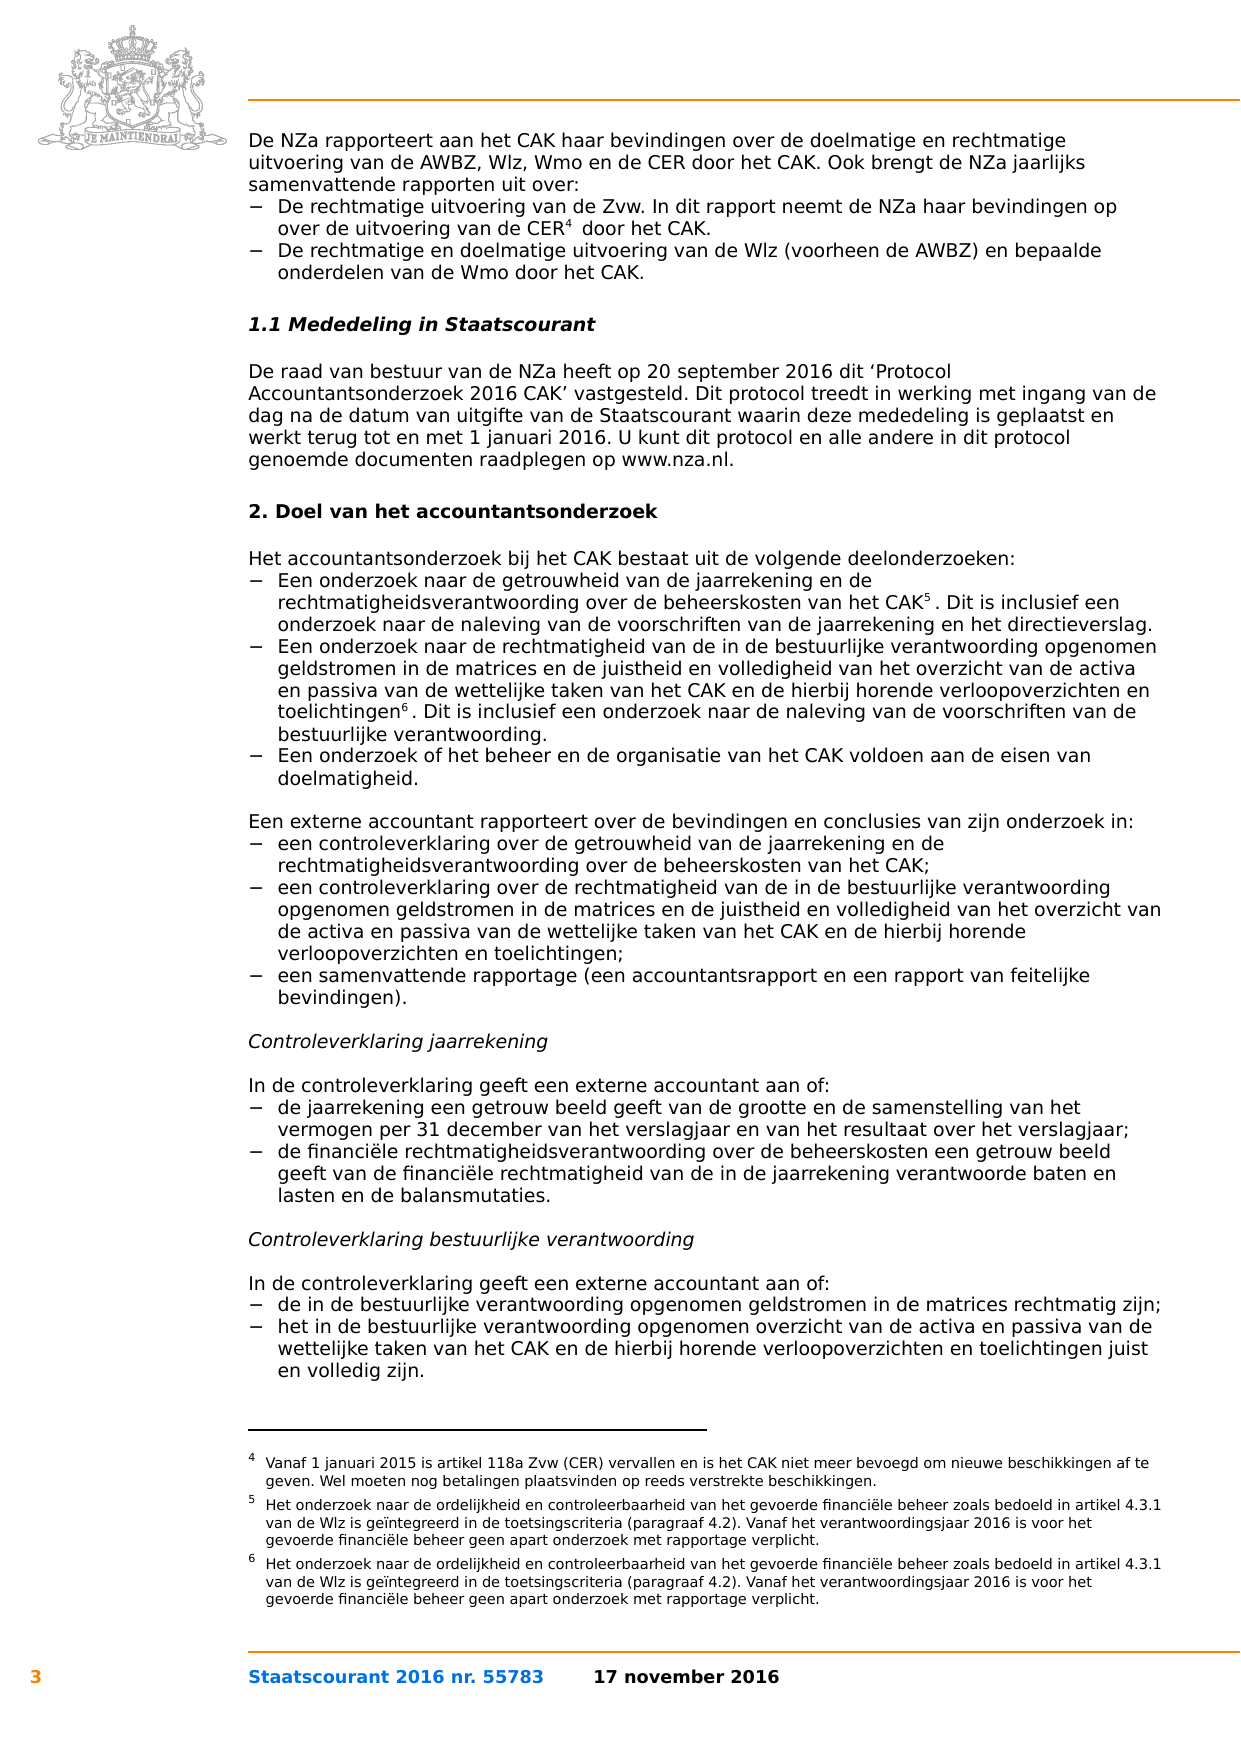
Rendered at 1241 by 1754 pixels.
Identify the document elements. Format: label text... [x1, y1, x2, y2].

text In de controleverklaring geeft een externe accountant aan of: [248, 1272, 1163, 1294]
text − Een onderzoek naar de getrouwheid van de jaarrekening en de rechtmatigheidsverantwoording over de beheerskosten van het CAK. Dit is inclusief een onderzoek naar de naleving van de voorschriften van de jaarrekening en het directieverslag. [248, 569, 1163, 636]
subtitle Controleverklaring bestuurlijke verantwoording [248, 1228, 1163, 1251]
text Een externe accountant rapporteert over de bevindingen en conclusies van zijn onderzoek in: [248, 811, 1163, 833]
text − het in de bestuurlijke verantwoording opgenomen overzicht van de activa en passiva van de wettelijke taken van het CAK en de hierbij horende verloopoverzichten en toelichtingen juist en volledig zijn. [248, 1316, 1163, 1382]
text − De rechtmatige en doelmatige uitvoering van de Wlz (voorheen de AWBZ) en bepaalde onderdelen van de Wmo door het CAK. [248, 240, 1163, 284]
subtitle Controleverklaring jaarrekening [248, 1031, 1163, 1053]
text − een controleverklaring over de rechtmatigheid van de in de bestuurlijke verantwoording opgenomen geldstromen in de matrices en de juistheid en volledigheid van het overzicht van de activa en passiva van de wettelijke taken van het CAK en de hierbij horende verloopoverzichten en toelichtingen; [248, 877, 1163, 965]
text De raad van bestuur van de NZa heeft op 20 september 2016 dit ‘Protocol Accountantsonderzoek 2016 CAK’ vastgesteld. Dit protocol treedt in werking met ingang van de dag na de datum van uitgifte van de Staatscourant waarin deze mededeling is geplaatst en werkt terug tot en met 1 januari 2016. U kunt dit protocol en alle andere in dit protocol genoemde documenten raadplegen op www.nza.nl. [248, 361, 1163, 471]
subtitle 2. Doel van het accountantsonderzoek [248, 501, 1163, 523]
text Het accountantsonderzoek bij het CAK bestaat uit de volgende deelonderzoeken: [248, 548, 1163, 569]
text − een controleverklaring over de getrouwheid van de jaarrekening en de rechtmatigheidsverantwoording over de beheerskosten van het CAK; [248, 833, 1163, 877]
text − Een onderzoek naar de rechtmatigheid van de in de bestuurlijke verantwoording opgenomen geldstromen in de matrices en de juistheid en volledigheid van het overzicht van de activa en passiva van de wettelijke taken van het CAK en de hierbij horende verloopoverzichten en toelichtingen. Dit is inclusief een onderzoek naar de naleving van de voorschriften van de bestuurlijke verantwoording. [248, 636, 1163, 745]
text Vanaf 1 januari 2015 is artikel 118a Zvw (CER) vervallen en is het CAK niet meer bevoegd om nieuwe beschikkingen af te geven. Wel moeten nog betalingen plaatsvinden op reeds verstrekte beschikkingen. [248, 1451, 1163, 1490]
text − de in de bestuurlijke verantwoording opgenomen geldstromen in de matrices rechtmatig zijn; [248, 1294, 1163, 1316]
text − Een onderzoek of het beheer en de organisatie van het CAK voldoen aan de eisen van doelmatigheid. [248, 745, 1163, 789]
picture [38, 25, 227, 150]
text − De rechtmatige uitvoering van de Zvw. In dit rapport neemt de NZa haar bevindingen op over de uitvoering van de CER door het CAK. [248, 196, 1163, 240]
text − de jaarrekening een getrouw beeld geeft van de grootte en de samenstelling van het vermogen per 31 december van het verslagjaar en van het resultaat over het verslagjaar; [248, 1097, 1163, 1141]
text Het onderzoek naar de ordelijkheid en controleerbaarheid van het gevoerde financiële beheer zoals bedoeld in artikel 4.3.1 van de Wlz is geïntegreerd in de toetsingscriteria (paragraaf 4.2). Vanaf het verantwoordingsjaar 2016 is voor het gevoerde financiële beheer geen apart onderzoek met rapportage verplicht. [248, 1552, 1163, 1608]
text Het onderzoek naar de ordelijkheid en controleerbaarheid van het gevoerde financiële beheer zoals bedoeld in artikel 4.3.1 van de Wlz is geïntegreerd in de toetsingscriteria (paragraaf 4.2). Vanaf het verantwoordingsjaar 2016 is voor het gevoerde financiële beheer geen apart onderzoek met rapportage verplicht. [248, 1493, 1163, 1549]
text De NZa rapporteert aan het CAK haar bevindingen over de doelmatige en rechtmatige uitvoering van de AWBZ, Wlz, Wmo en de CER door het CAK. Ook brengt de NZa jaarlijks samenvattende rapporten uit over: [248, 130, 1163, 196]
text In de controleverklaring geeft een externe accountant aan of: [248, 1075, 1163, 1097]
text − de financiële rechtmatigheidsverantwoording over de beheerskosten een getrouw beeld geeft van de financiële rechtmatigheid van de in de jaarrekening verantwoorde baten en lasten en de balansmutaties. [248, 1141, 1163, 1207]
text − een samenvattende rapportage (een accountantsrapport en een rapport van feitelijke bevindingen). [248, 965, 1163, 1009]
subtitle 1.1 Mededeling in Staatscourant [248, 314, 1163, 336]
